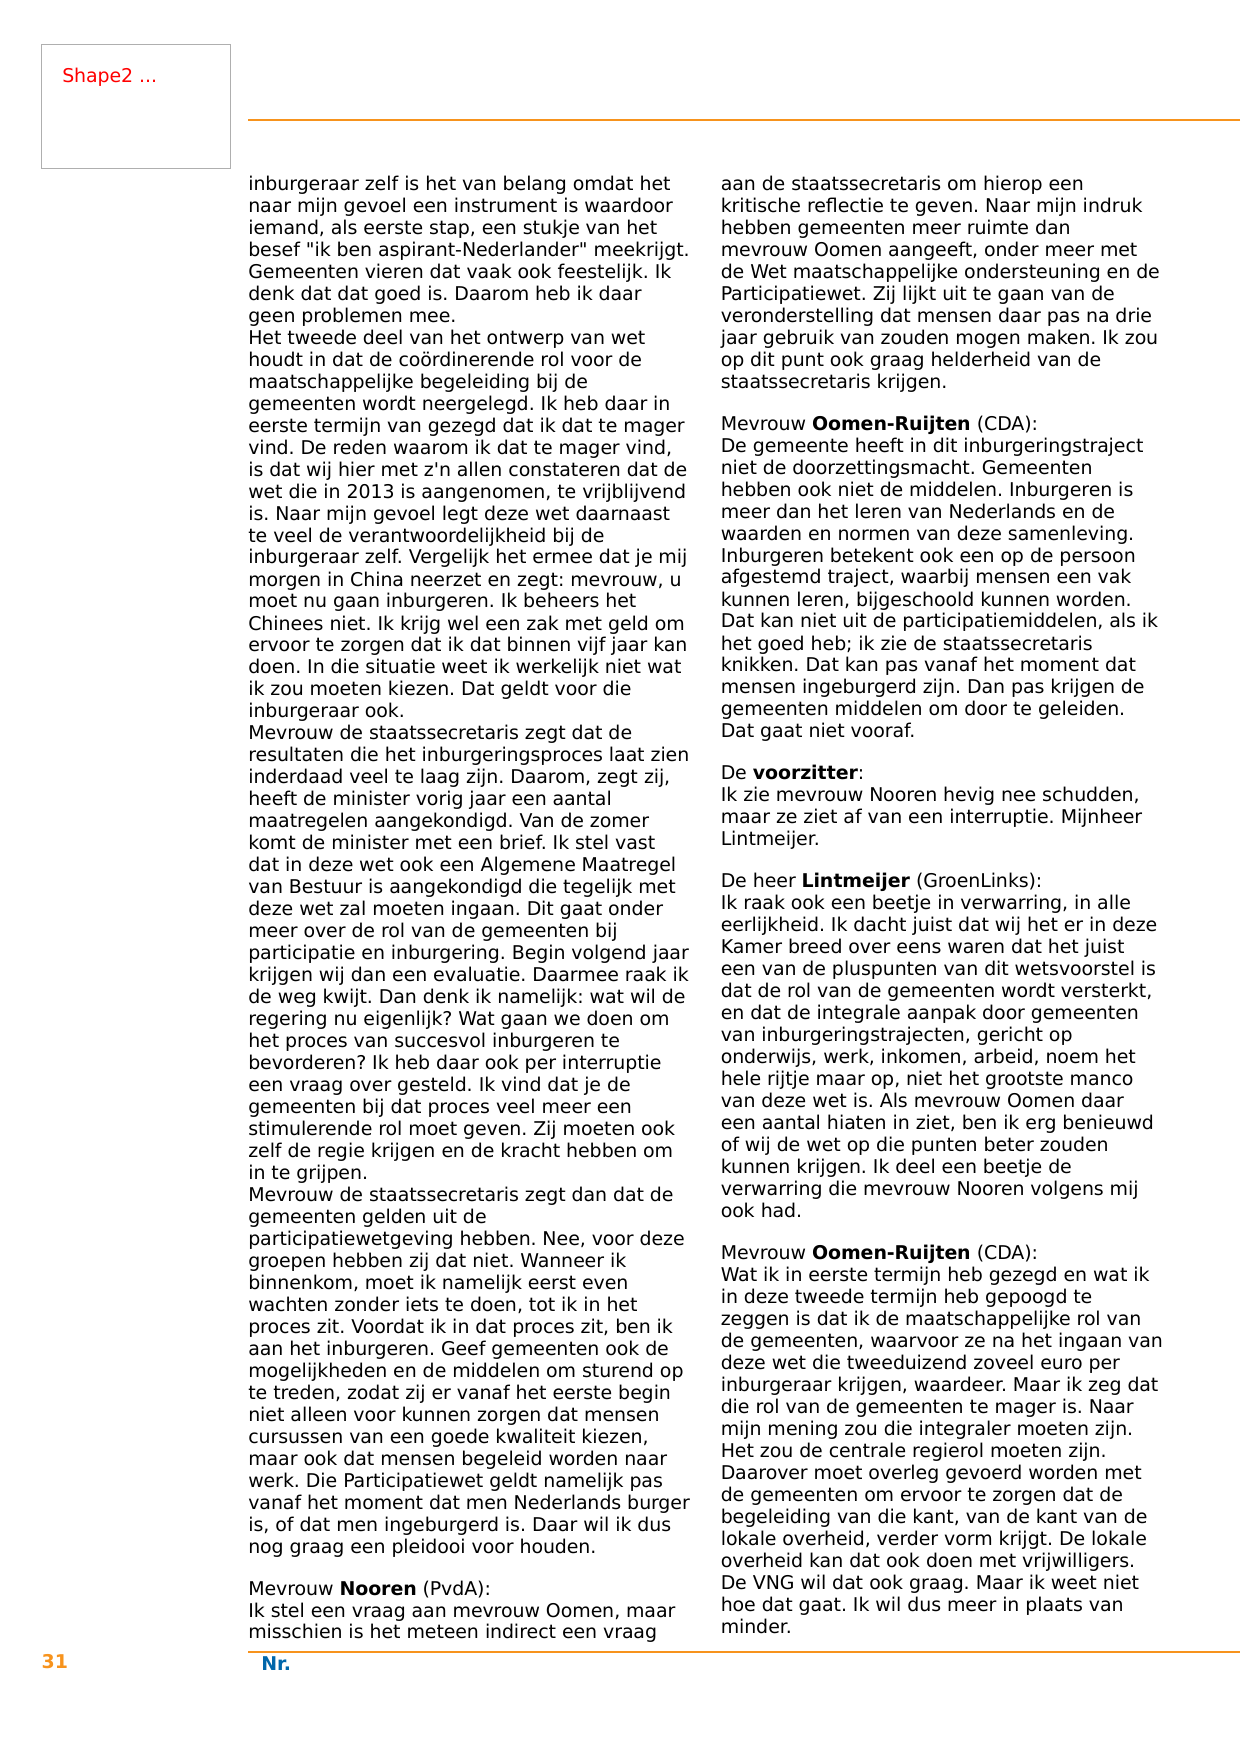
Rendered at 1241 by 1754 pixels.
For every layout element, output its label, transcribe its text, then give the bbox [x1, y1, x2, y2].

text De gemeente heeft in dit inburgeringstraject niet de doorzettingsmacht. Gemeenten hebben ook niet de middelen. Inburgeren is meer dan het leren van Nederlands en de waarden en normen van deze samenleving. Inburgeren betekent ook een op de persoon afgestemd traject, waarbij mensen een vak kunnen leren, bijgeschoold kunnen worden. Dat kan niet uit de participatiemiddelen, als ik het goed heb; ik zie de staatssecretaris knikken. Dat kan pas vanaf het moment dat mensen ingeburgerd zijn. Dan pas krijgen de gemeenten middelen om door te geleiden. Dat gaat niet vooraf. [721, 434, 1163, 742]
text Ik stel een vraag aan mevrouw Oomen, maar misschien is het meteen indirect een vraag [248, 1599, 691, 1643]
text inburgeraar zelf is het van belang omdat het naar mijn gevoel een instrument is waardoor iemand, als eerste stap, een stukje van het besef "ik ben aspirant-Nederlander" meekrijgt. Gemeenten vieren dat vaak ook feestelijk. Ik denk dat dat goed is. Daarom heb ik daar geen problemen mee. [248, 173, 691, 327]
text Mevrouw Nooren (PvdA): [248, 1577, 691, 1599]
text De voorzitter: [721, 762, 1163, 784]
text Mevrouw de staatssecretaris zegt dan dat de gemeenten gelden uit de participatiewetgeving hebben. Nee, voor deze groepen hebben zij dat niet. Wanneer ik binnenkom, moet ik namelijk eerst even wachten zonder iets te doen, tot ik in het proces zit. Voordat ik in dat proces zit, ben ik aan het inburgeren. Geef gemeenten ook de mogelijkheden en de middelen om sturend op te treden, zodat zij er vanaf het eerste begin niet alleen voor kunnen zorgen dat mensen cursussen van een goede kwaliteit kiezen, maar ook dat mensen begeleid worden naar werk. Die Participatiewet geldt namelijk pas vanaf het moment dat men Nederlands burger is, of dat men ingeburgerd is. Daar wil ik dus nog graag een pleidooi voor houden. [248, 1184, 691, 1557]
text Ik zie mevrouw Nooren hevig nee schudden, maar ze ziet af van een interruptie. Mijnheer Lintmeijer. [721, 784, 1163, 850]
text Ik raak ook een beetje in verwarring, in alle eerlijkheid. Ik dacht juist dat wij het er in deze Kamer breed over eens waren dat het juist een van de pluspunten van dit wetsvoorstel is dat de rol van de gemeenten wordt versterkt, en dat de integrale aanpak door gemeenten van inburgeringstrajecten, gericht op onderwijs, werk, inkomen, arbeid, noem het hele rijtje maar op, niet het grootste manco van deze wet is. Als mevrouw Oomen daar een aantal hiaten in ziet, ben ik erg benieuwd of wij de wet op die punten beter zouden kunnen krijgen. Ik deel een beetje de verwarring die mevrouw Nooren volgens mij ook had. [721, 892, 1163, 1222]
text Mevrouw Oomen-Ruijten (CDA): [721, 413, 1163, 434]
text Het tweede deel van het ontwerp van wet houdt in dat de coördinerende rol voor de maatschappelijke begeleiding bij de gemeenten wordt neergelegd. Ik heb daar in eerste termijn van gezegd dat ik dat te mager vind. De reden waarom ik dat te mager vind, is dat wij hier met z'n allen constateren dat de wet die in 2013 is aangenomen, te vrijblijvend is. Naar mijn gevoel legt deze wet daarnaast te veel de verantwoordelijkheid bij de inburgeraar zelf. Vergelijk het ermee dat je mij morgen in China neerzet en zegt: mevrouw, u moet nu gaan inburgeren. Ik beheers het Chinees niet. Ik krijg wel een zak met geld om ervoor te zorgen dat ik dat binnen vijf jaar kan doen. In die situatie weet ik werkelijk niet wat ik zou moeten kiezen. Dat geldt voor die inburgeraar ook. [248, 327, 691, 722]
text Wat ik in eerste termijn heb gezegd en wat ik in deze tweede termijn heb gepoogd te zeggen is dat ik de maatschappelijke rol van de gemeenten, waarvoor ze na het ingaan van deze wet die tweeduizend zoveel euro per inburgeraar krijgen, waardeer. Maar ik zeg dat die rol van de gemeenten te mager is. Naar mijn mening zou die integraler moeten zijn. Het zou de centrale regierol moeten zijn. Daarover moet overleg gevoerd worden met de gemeenten om ervoor te zorgen dat de begeleiding van die kant, van de kant van de lokale overheid, verder vorm krijgt. De lokale overheid kan dat ook doen met vrijwilligers. De VNG wil dat ook graag. Maar ik weet niet hoe dat gaat. Ik wil dus meer in plaats van minder. [721, 1264, 1163, 1637]
text Mevrouw de staatssecretaris zegt dat de resultaten die het inburgeringsproces laat zien inderdaad veel te laag zijn. Daarom, zegt zij, heeft de minister vorig jaar een aantal maatregelen aangekondigd. Van de zomer komt de minister met een brief. Ik stel vast dat in deze wet ook een Algemene Maatregel van Bestuur is aangekondigd die tegelijk met deze wet zal moeten ingaan. Dit gaat onder meer over de rol van de gemeenten bij participatie en inburgering. Begin volgend jaar krijgen wij dan een evaluatie. Daarmee raak ik de weg kwijt. Dan denk ik namelijk: wat wil de regering nu eigenlijk? Wat gaan we doen om het proces van succesvol inburgeren te bevorderen? Ik heb daar ook per interruptie een vraag over gesteld. Ik vind dat je de gemeenten bij dat proces veel meer een stimulerende rol moet geven. Zij moeten ook zelf de regie krijgen en de kracht hebben om in te grijpen. [248, 722, 691, 1184]
text De heer Lintmeijer (GroenLinks): [721, 870, 1163, 892]
text Mevrouw Oomen-Ruijten (CDA): [721, 1242, 1163, 1264]
text aan de staatssecretaris om hierop een kritische reflectie te geven. Naar mijn indruk hebben gemeenten meer ruimte dan mevrouw Oomen aangeeft, onder meer met de Wet maatschappelijke ondersteuning en de Participatiewet. Zij lijkt uit te gaan van de veronderstelling dat mensen daar pas na drie jaar gebruik van zouden mogen maken. Ik zou op dit punt ook graag helderheid van de staatssecretaris krijgen. [721, 173, 1163, 393]
